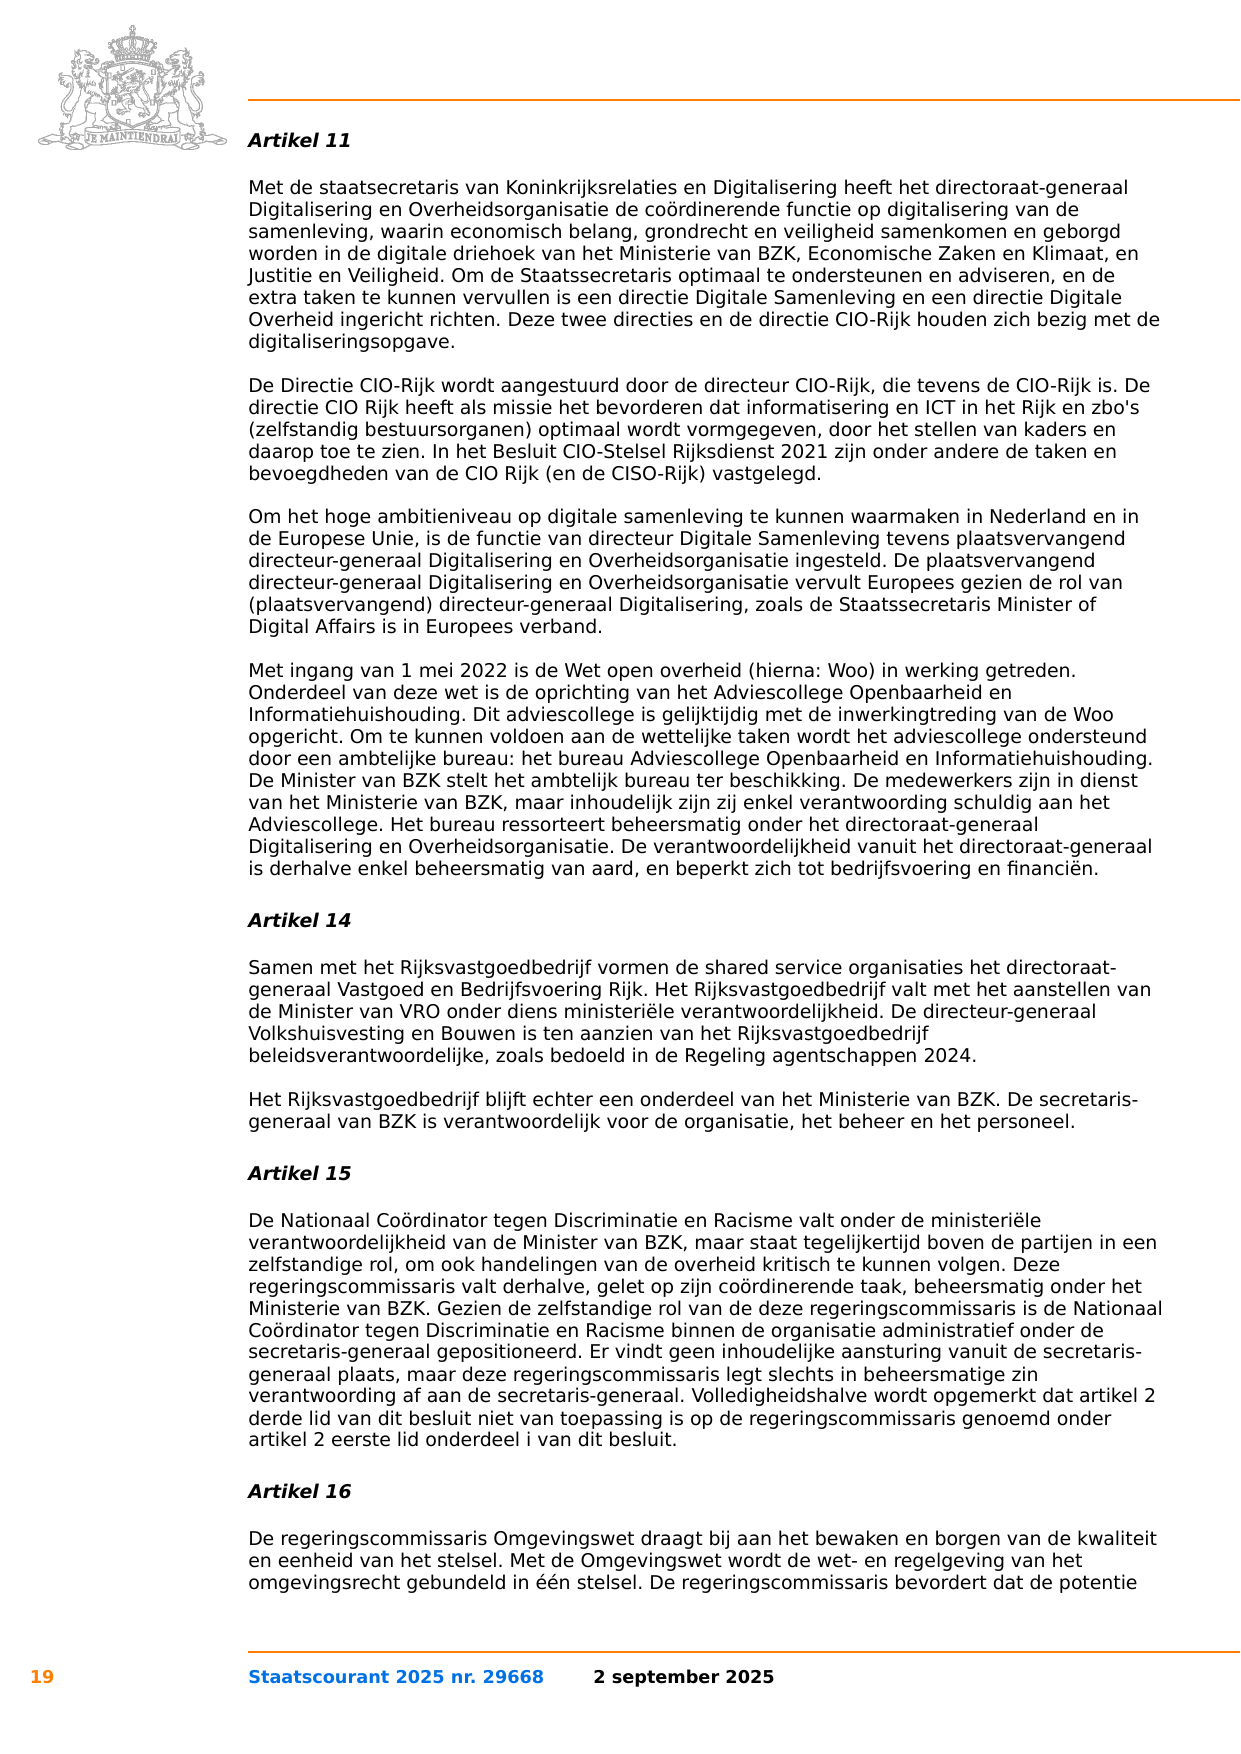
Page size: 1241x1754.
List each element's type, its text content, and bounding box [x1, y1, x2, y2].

subtitle Artikel 16 [248, 1481, 1163, 1503]
picture [38, 25, 227, 150]
text Met de staatsecretaris van Koninkrijksrelaties en Digitalisering heeft het directoraat-generaal Digitalisering en Overheidsorganisatie de coördinerende functie op digitalisering van de samenleving, waarin economisch belang, grondrecht en veiligheid samenkomen en geborgd worden in de digitale driehoek van het Ministerie van BZK, Economische Zaken en Klimaat, en Justitie en Veiligheid. Om de Staatssecretaris optimaal te ondersteunen en adviseren, en de extra taken te kunnen vervullen is een directie Digitale Samenleving en een directie Digitale Overheid ingericht richten. Deze twee directies en de directie CIO-Rijk houden zich bezig met de digitaliseringsopgave. [248, 177, 1163, 353]
text Om het hoge ambitieniveau op digitale samenleving te kunnen waarmaken in Nederland en in de Europese Unie, is de functie van directeur Digitale Samenleving tevens plaatsvervangend directeur-generaal Digitalisering en Overheidsorganisatie ingesteld. De plaatsvervangend directeur-generaal Digitalisering en Overheidsorganisatie vervult Europees gezien de rol van (plaatsvervangend) directeur-generaal Digitalisering, zoals de Staatssecretaris Minister of Digital Affairs is in Europees verband. [248, 506, 1163, 638]
subtitle Artikel 11 [248, 130, 1163, 152]
text De Nationaal Coördinator tegen Discriminatie en Racisme valt onder de ministeriële verantwoordelijkheid van de Minister van BZK, maar staat tegelijkertijd boven de partijen in een zelfstandige rol, om ook handelingen van de overheid kritisch te kunnen volgen. Deze regeringscommissaris valt derhalve, gelet op zijn coördinerende taak, beheersmatig onder het Ministerie van BZK. Gezien de zelfstandige rol van de deze regeringscommissaris is de Nationaal Coördinator tegen Discriminatie en Racisme binnen de organisatie administratief onder de secretaris-generaal gepositioneerd. Er vindt geen inhoudelijke aansturing vanuit de secretaris-generaal plaats, maar deze regeringscommissaris legt slechts in beheersmatige zin verantwoording af aan de secretaris-generaal. Volledigheidshalve wordt opgemerkt dat artikel 2 derde lid van dit besluit niet van toepassing is op de regeringscommissaris genoemd onder artikel 2 eerste lid onderdeel i van dit besluit. [248, 1209, 1163, 1451]
text De Directie CIO-Rijk wordt aangestuurd door de directeur CIO-Rijk, die tevens de CIO-Rijk is. De directie CIO Rijk heeft als missie het bevorderen dat informatisering en ICT in het Rijk en zbo's (zelfstandig bestuursorganen) optimaal wordt vormgegeven, door het stellen van kaders en daarop toe te zien. In het Besluit CIO-Stelsel Rijksdienst 2021 zijn onder andere de taken en bevoegdheden van de CIO Rijk (en de CISO-Rijk) vastgelegd. [248, 374, 1163, 484]
text De regeringscommissaris Omgevingswet draagt bij aan het bewaken en borgen van de kwaliteit en eenheid van het stelsel. Met de Omgevingswet wordt de wet- en regelgeving van het omgevingsrecht gebundeld in één stelsel. De regeringscommissaris bevordert dat de potentie [248, 1528, 1163, 1594]
text Samen met het Rijksvastgoedbedrijf vormen de shared service organisaties het directoraat-generaal Vastgoed en Bedrijfsvoering Rijk. Het Rijksvastgoedbedrijf valt met het aanstellen van de Minister van VRO onder diens ministeriële verantwoordelijkheid. De directeur-generaal Volkshuisvesting en Bouwen is ten aanzien van het Rijksvastgoedbedrijf beleidsverantwoordelijke, zoals bedoeld in de Regeling agentschappen 2024. [248, 957, 1163, 1067]
text Het Rijksvastgoedbedrijf blijft echter een onderdeel van het Ministerie van BZK. De secretaris-generaal van BZK is verantwoordelijk voor de organisatie, het beheer en het personeel. [248, 1089, 1163, 1133]
subtitle Artikel 14 [248, 910, 1163, 932]
text Met ingang van 1 mei 2022 is de Wet open overheid (hierna: Woo) in werking getreden. Onderdeel van deze wet is de oprichting van het Adviescollege Openbaarheid en Informatiehuishouding. Dit adviescollege is gelijktijdig met de inwerkingtreding van de Woo opgericht. Om te kunnen voldoen aan de wettelijke taken wordt het adviescollege ondersteund door een ambtelijke bureau: het bureau Adviescollege Openbaarheid en Informatiehuishouding. De Minister van BZK stelt het ambtelijk bureau ter beschikking. De medewerkers zijn in dienst van het Ministerie van BZK, maar inhoudelijk zijn zij enkel verantwoording schuldig aan het Adviescollege. Het bureau ressorteert beheersmatig onder het directoraat-generaal Digitalisering en Overheidsorganisatie. De verantwoordelijkheid vanuit het directoraat-generaal is derhalve enkel beheersmatig van aard, en beperkt zich tot bedrijfsvoering en financiën. [248, 660, 1163, 880]
subtitle Artikel 15 [248, 1163, 1163, 1184]
